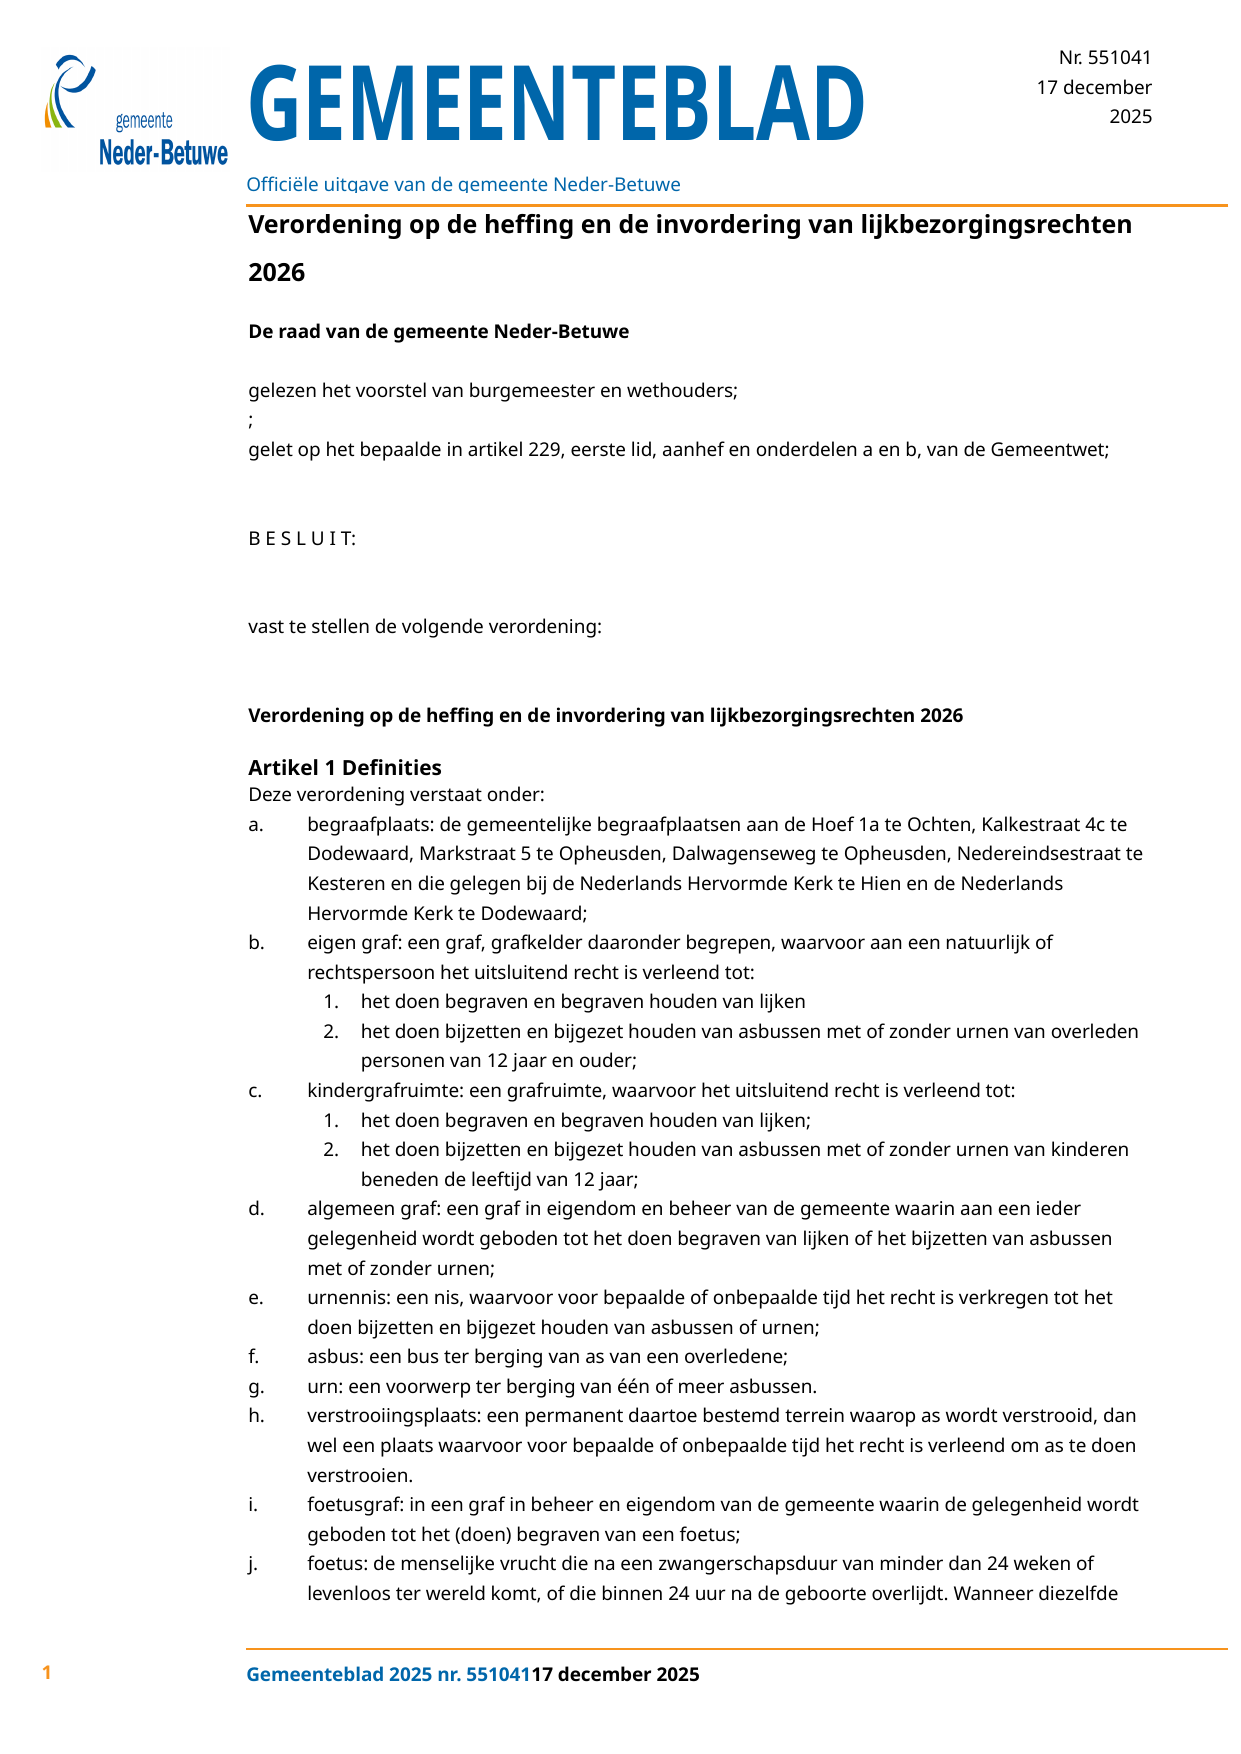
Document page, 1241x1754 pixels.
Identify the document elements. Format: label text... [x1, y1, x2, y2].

text gelezen het voorstel van burgemeester en wethouders; [248, 377, 1152, 403]
text B E S L U I T: [248, 525, 1152, 551]
list eigen graf: een graf, grafkelder daaronder begrepen, waarvoor aan een natuurlijk of rechtspersoon het uitsluitend recht is verleend tot: [248, 929, 1152, 984]
text Deze verordening verstaat onder: [248, 781, 1152, 807]
text De raad van de gemeente Neder-Betuwe [248, 318, 1152, 344]
list foetus: de menselijke vrucht die na een zwangerschapsduur van minder dan 24 weken of levenloos ter wereld komt, of die binnen 24 uur na de geboorte overlijdt. Wanneer diezelfde [248, 1551, 1152, 1606]
list asbus: een bus ter berging van as van een overledene; [248, 1343, 1152, 1369]
list urn: een voorwerp ter berging van één of meer asbussen. [248, 1373, 1152, 1399]
list begraafplaats: de gemeentelijke begraafplaatsen aan de Hoef 1a te Ochten, Kalkestraat 4c te Dodewaard, Markstraat 5 te Opheusden, Dalwagenseweg te Opheusden, Nedereindsestraat te Kesteren en die gelegen bij de Nederlands Hervormde Kerk te Hien en de Nederlands Hervormde Kerk te Dodewaard; [248, 811, 1152, 925]
list foetusgraf: in een graf in beheer en eigendom van de gemeente waarin de gelegenheid wordt geboden tot het (doen) begraven van een foetus; [248, 1491, 1152, 1547]
text Verordening op de heffing en de invordering van lijkbezorgingsrechten 2026 [248, 702, 1152, 728]
text ; [248, 407, 1152, 432]
list het doen begraven en begraven houden van lijken [323, 988, 1152, 1014]
list algemeen graf: een graf in eigendom en beheer van de gemeente waarin aan een ieder gelegenheid wordt geboden tot het doen begraven van lijken of het bijzetten van asbussen met of zonder urnen; [248, 1196, 1152, 1280]
list urnennis: een nis, waarvoor voor bepaalde of onbepaalde tijd het recht is verkregen tot het doen bijzetten en bijgezet houden van asbussen of urnen; [248, 1284, 1152, 1339]
list verstrooiingsplaats: een permanent daartoe bestemd terrein waarop as wordt verstrooid, dan wel een plaats waarvoor voor bepaalde of onbepaalde tijd het recht is verleend om as te doen verstrooien. [248, 1403, 1152, 1487]
text Verordening op de heffing en de invordering van lijkbezorgingsrechten 2026 [248, 207, 1152, 288]
text gelet op het bepaalde in artikel 229, eerste lid, aanhef en onderdelen a en b, van de Gemeentwet; [248, 436, 1152, 462]
list het doen bijzetten en bijgezet houden van asbussen met of zonder urnen van overleden personen van 12 jaar en ouder; [323, 1018, 1152, 1073]
text Artikel 1 Definities [248, 753, 1152, 781]
list het doen begraven en begraven houden van lijken; [323, 1107, 1152, 1132]
list het doen bijzetten en bijgezet houden van asbussen met of zonder urnen van kinderen beneden de leeftijd van 12 jaar; [323, 1136, 1152, 1192]
list kindergrafruimte: een grafruimte, waarvoor het uitsluitend recht is verleend tot: [248, 1077, 1152, 1103]
text vast te stellen de volgende verordening: [248, 614, 1152, 639]
picture [41, 47, 231, 172]
